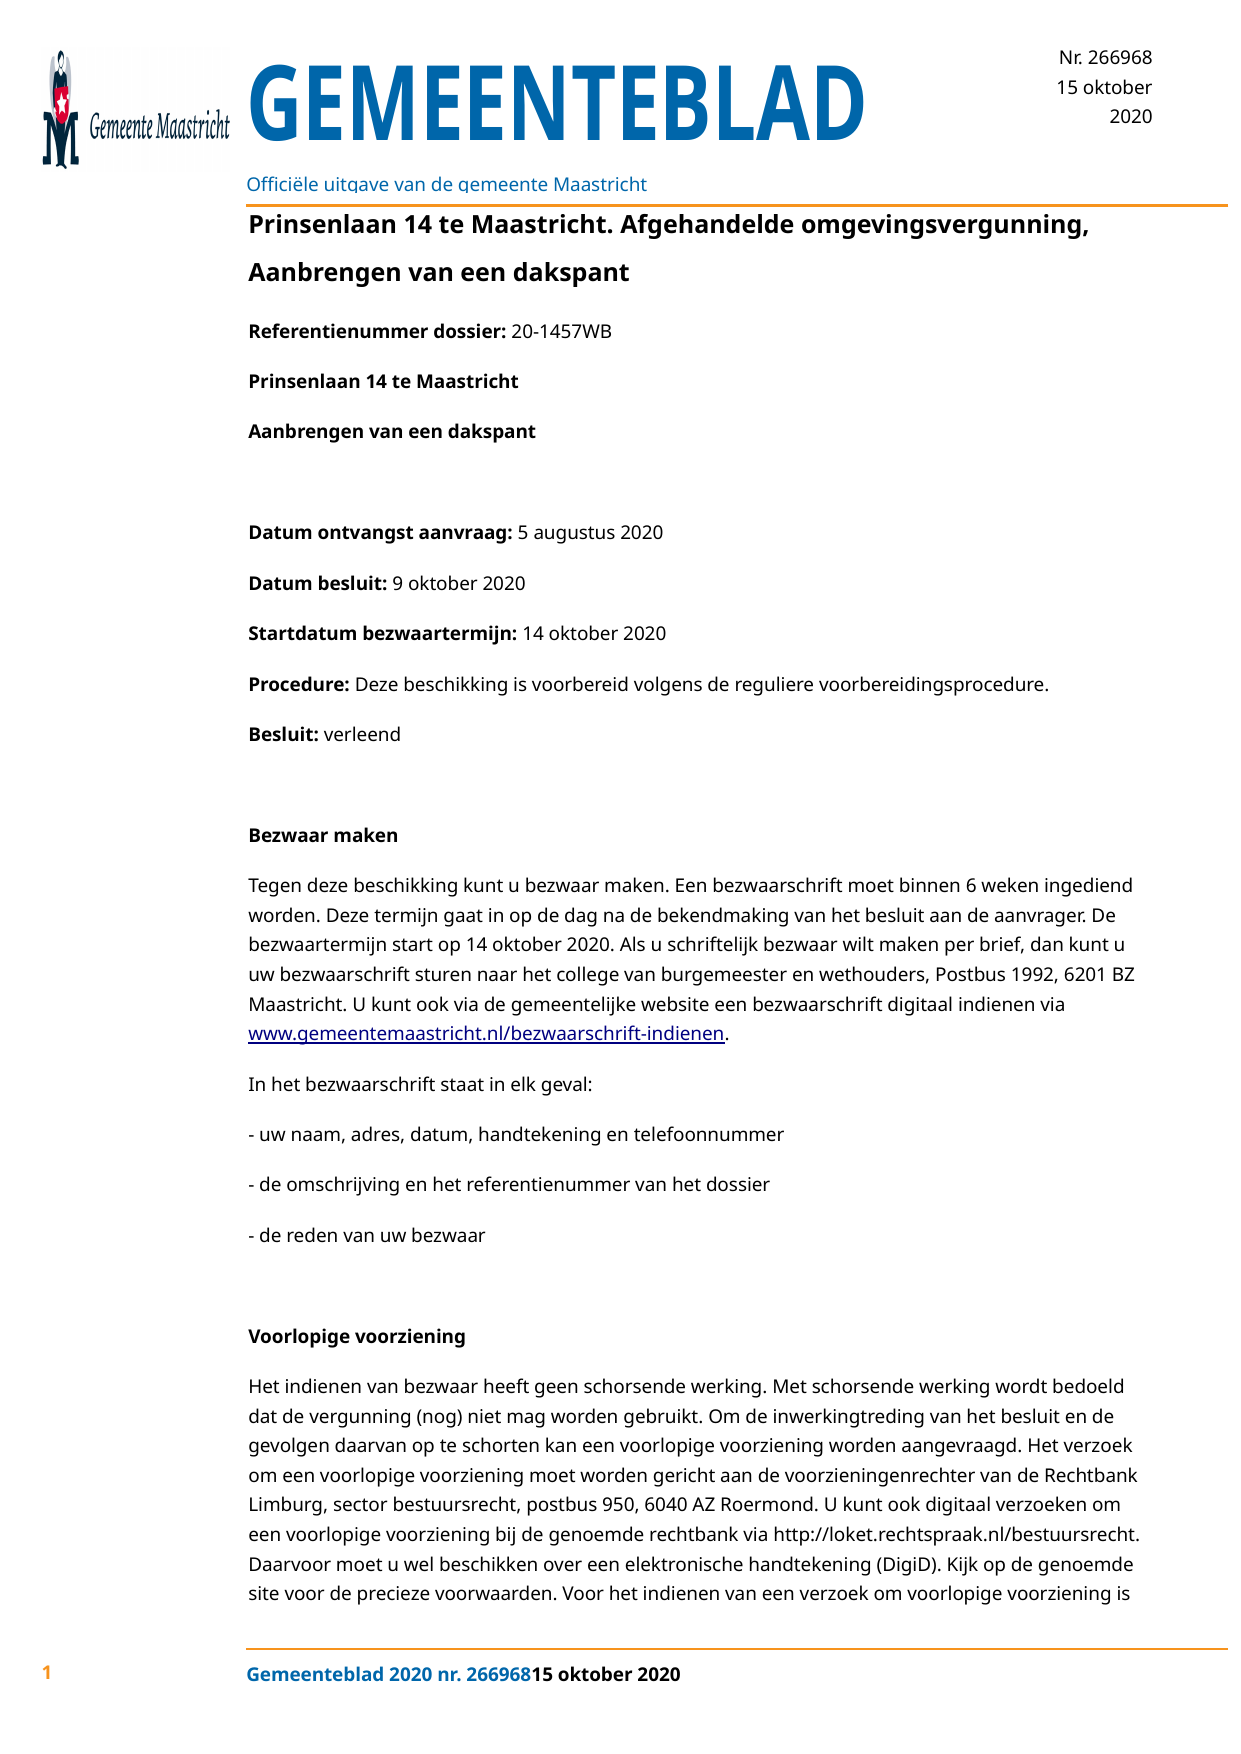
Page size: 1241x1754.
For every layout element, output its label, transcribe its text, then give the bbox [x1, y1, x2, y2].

text Voorlopige voorziening [248, 1323, 1152, 1349]
text In het bezwaarschrift staat in elk geval: [248, 1071, 1152, 1097]
picture [41, 47, 231, 172]
text Prinsenlaan 14 te Maastricht. Afgehandelde omgevingsvergunning, Aanbrengen van een dakspant [248, 207, 1152, 288]
text Startdatum bezwaartermijn: 14 oktober 2020 [248, 620, 1152, 646]
text Besluit: verleend [248, 721, 1152, 747]
text Procedure: Deze beschikking is voorbereid volgens de reguliere voorbereidingsprocedure. [248, 671, 1152, 697]
text - uw naam, adres, datum, handtekening en telefoonnummer [248, 1121, 1152, 1147]
text Het indienen van bezwaar heeft geen schorsende werking. Met schorsende werking wordt bedoeld dat de vergunning (nog) niet mag worden gebruikt. Om de inwerkingtreding van het besluit en de gevolgen daarvan op te schorten kan een voorlopige voorziening worden aangevraagd. Het verzoek om een voorlopige voorziening moet worden gericht aan de voorzieningenrechter van de Rechtbank Limburg, sector bestuursrecht, postbus 950, 6040 AZ Roermond. U kunt ook digitaal verzoeken om een voorlopige voorziening bij de genoemde rechtbank via http://loket.rechtspraak.nl/bestuursrecht. Daarvoor moet u wel beschikken over een elektronische handtekening (DigiD). Kijk op de genoemde site voor de precieze voorwaarden. Voor het indienen van een verzoek om voorlopige voorziening is [248, 1373, 1152, 1606]
text Datum ontvangst aanvraag: 5 augustus 2020 [248, 519, 1152, 545]
text Aanbrengen van een dakspant [248, 419, 1152, 444]
text Tegen deze beschikking kunt u bezwaar maken. Een bezwaarschrift moet binnen 6 weken ingediend worden. Deze termijn gaat in op de dag na de bekendmaking van het besluit aan de aanvrager. De bezwaartermijn start op 14 oktober 2020. Als u schriftelijk bezwaar wilt maken per brief, dan kunt u uw bezwaarschrift sturen naar het college van burgemeester en wethouders, Postbus 1992, 6201 BZ Maastricht. U kunt ook via de gemeentelijke website een bezwaarschrift digitaal indienen via www.gemeentemaastricht.nl/bezwaarschrift-indienen. [248, 872, 1152, 1046]
text - de omschrijving en het referentienummer van het dossier [248, 1172, 1152, 1197]
text Bezwaar maken [248, 822, 1152, 848]
text Referentienummer dossier: 20-1457WB [248, 318, 1152, 344]
text Prinsenlaan 14 te Maastricht [248, 368, 1152, 394]
text - de reden van uw bezwaar [248, 1222, 1152, 1248]
text Datum besluit: 9 oktober 2020 [248, 570, 1152, 596]
